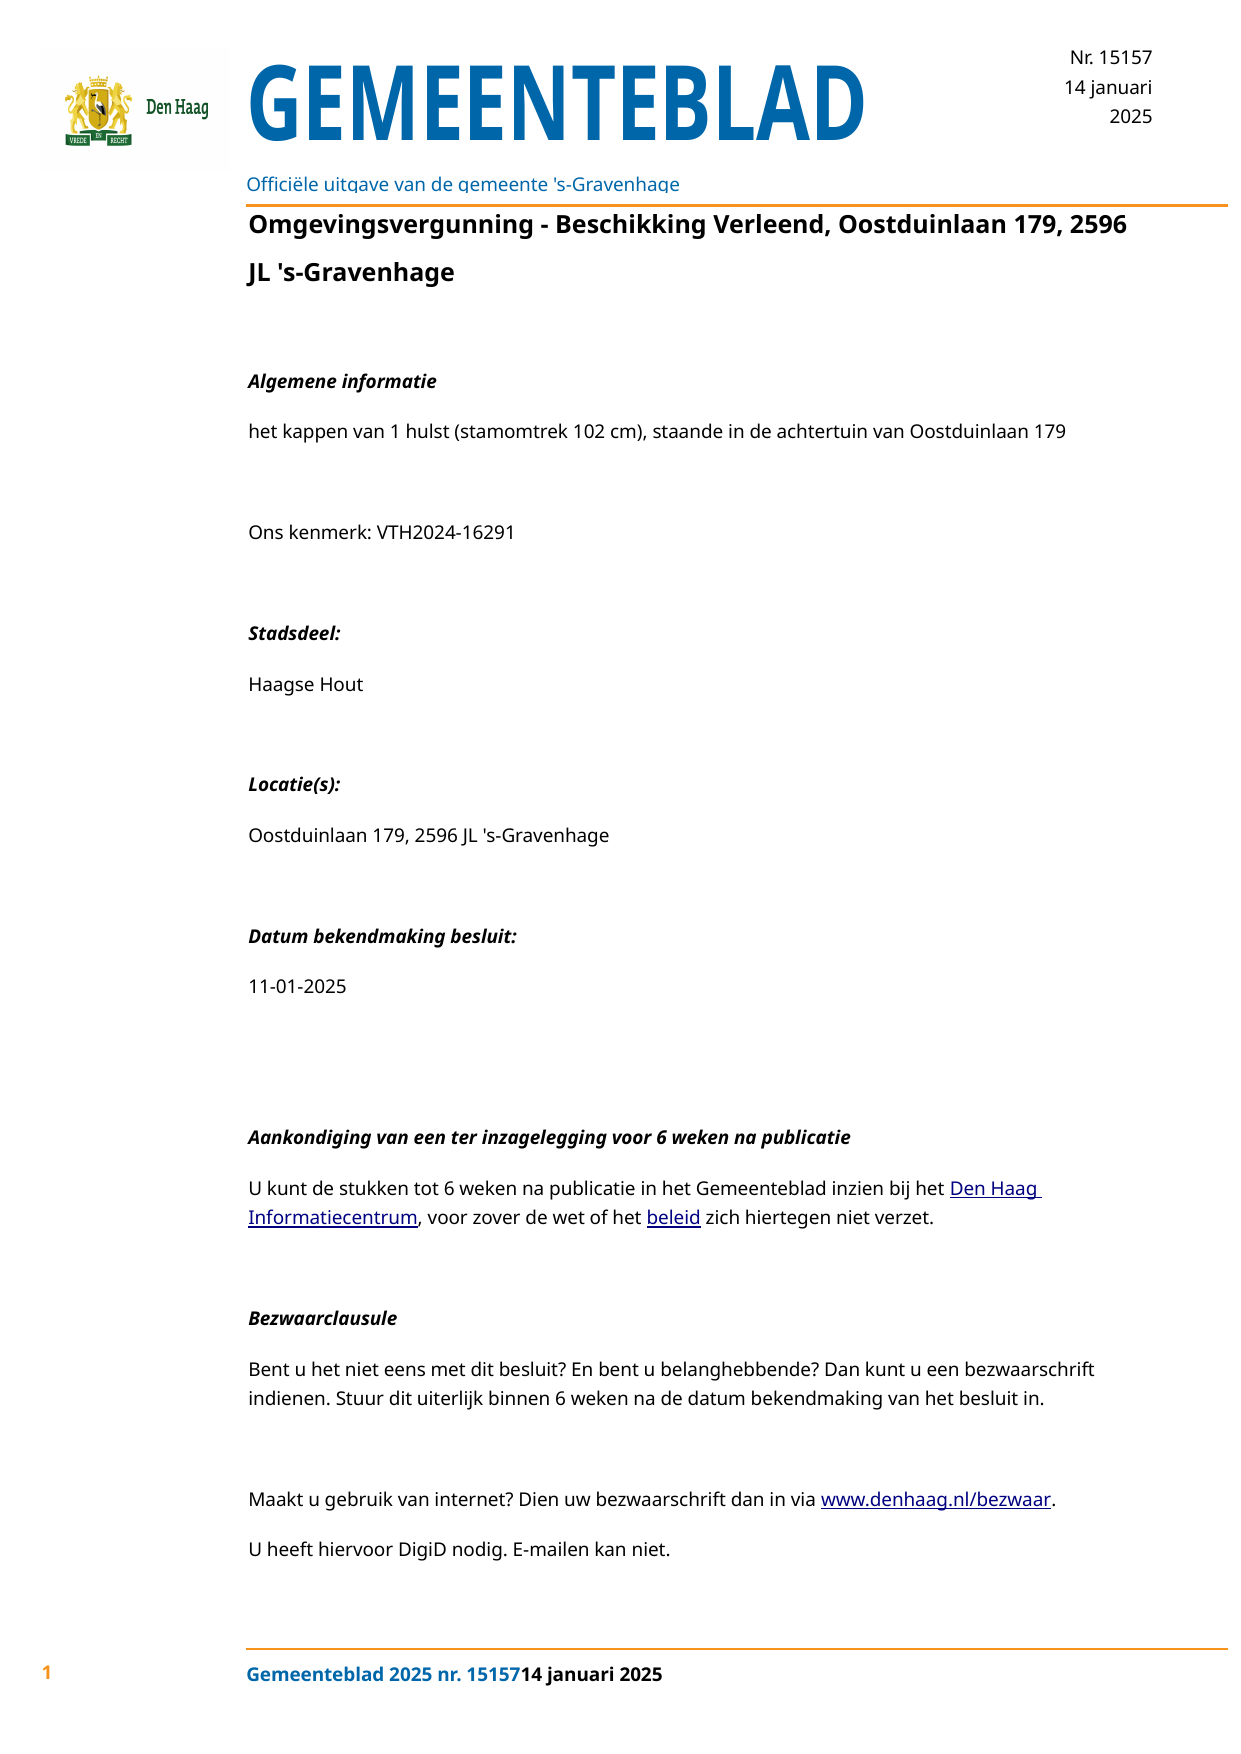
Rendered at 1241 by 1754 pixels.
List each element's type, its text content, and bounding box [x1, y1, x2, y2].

text Stadsdeel: [248, 620, 1152, 646]
text Haagse Hout [248, 671, 1152, 697]
text Bezwaarclausule [248, 1305, 1152, 1331]
picture [41, 47, 231, 172]
text Maakt u gebruik van internet? Dien uw bezwaarschrift dan in via www.denhaag.nl/bezwaar. [248, 1486, 1152, 1512]
text U heeft hiervoor DigiD nodig. E-mailen kan niet. [248, 1537, 1152, 1562]
text 11-01-2025 [248, 973, 1152, 999]
text Omgevingsvergunning - Beschikking Verleend, Oostduinlaan 179, 2596 JL 's-Gravenhage [248, 207, 1152, 288]
text Datum bekendmaking besluit: [248, 923, 1152, 949]
text U kunt de stukken tot 6 weken na publicatie in het Gemeenteblad inzien bij het Den Haag Informatiecentrum, voor zover de wet of het beleid zich hiertegen niet verzet. [248, 1175, 1152, 1230]
text het kappen van 1 hulst (stamomtrek 102 cm), staande in de achtertuin van Oostduinlaan 179 [248, 419, 1152, 444]
text Locatie(s): [248, 772, 1152, 797]
text Oostduinlaan 179, 2596 JL 's-Gravenhage [248, 822, 1152, 848]
text Algemene informatie [248, 368, 1152, 394]
text Bent u het niet eens met dit besluit? En bent u belanghebbende? Dan kunt u een bezwaarschrift indienen. Stuur dit uiterlijk binnen 6 weken na de datum bekendmaking van het besluit in. [248, 1356, 1152, 1411]
text Ons kenmerk: VTH2024-16291 [248, 519, 1152, 545]
text Aankondiging van een ter inzagelegging voor 6 weken na publicatie [248, 1124, 1152, 1150]
